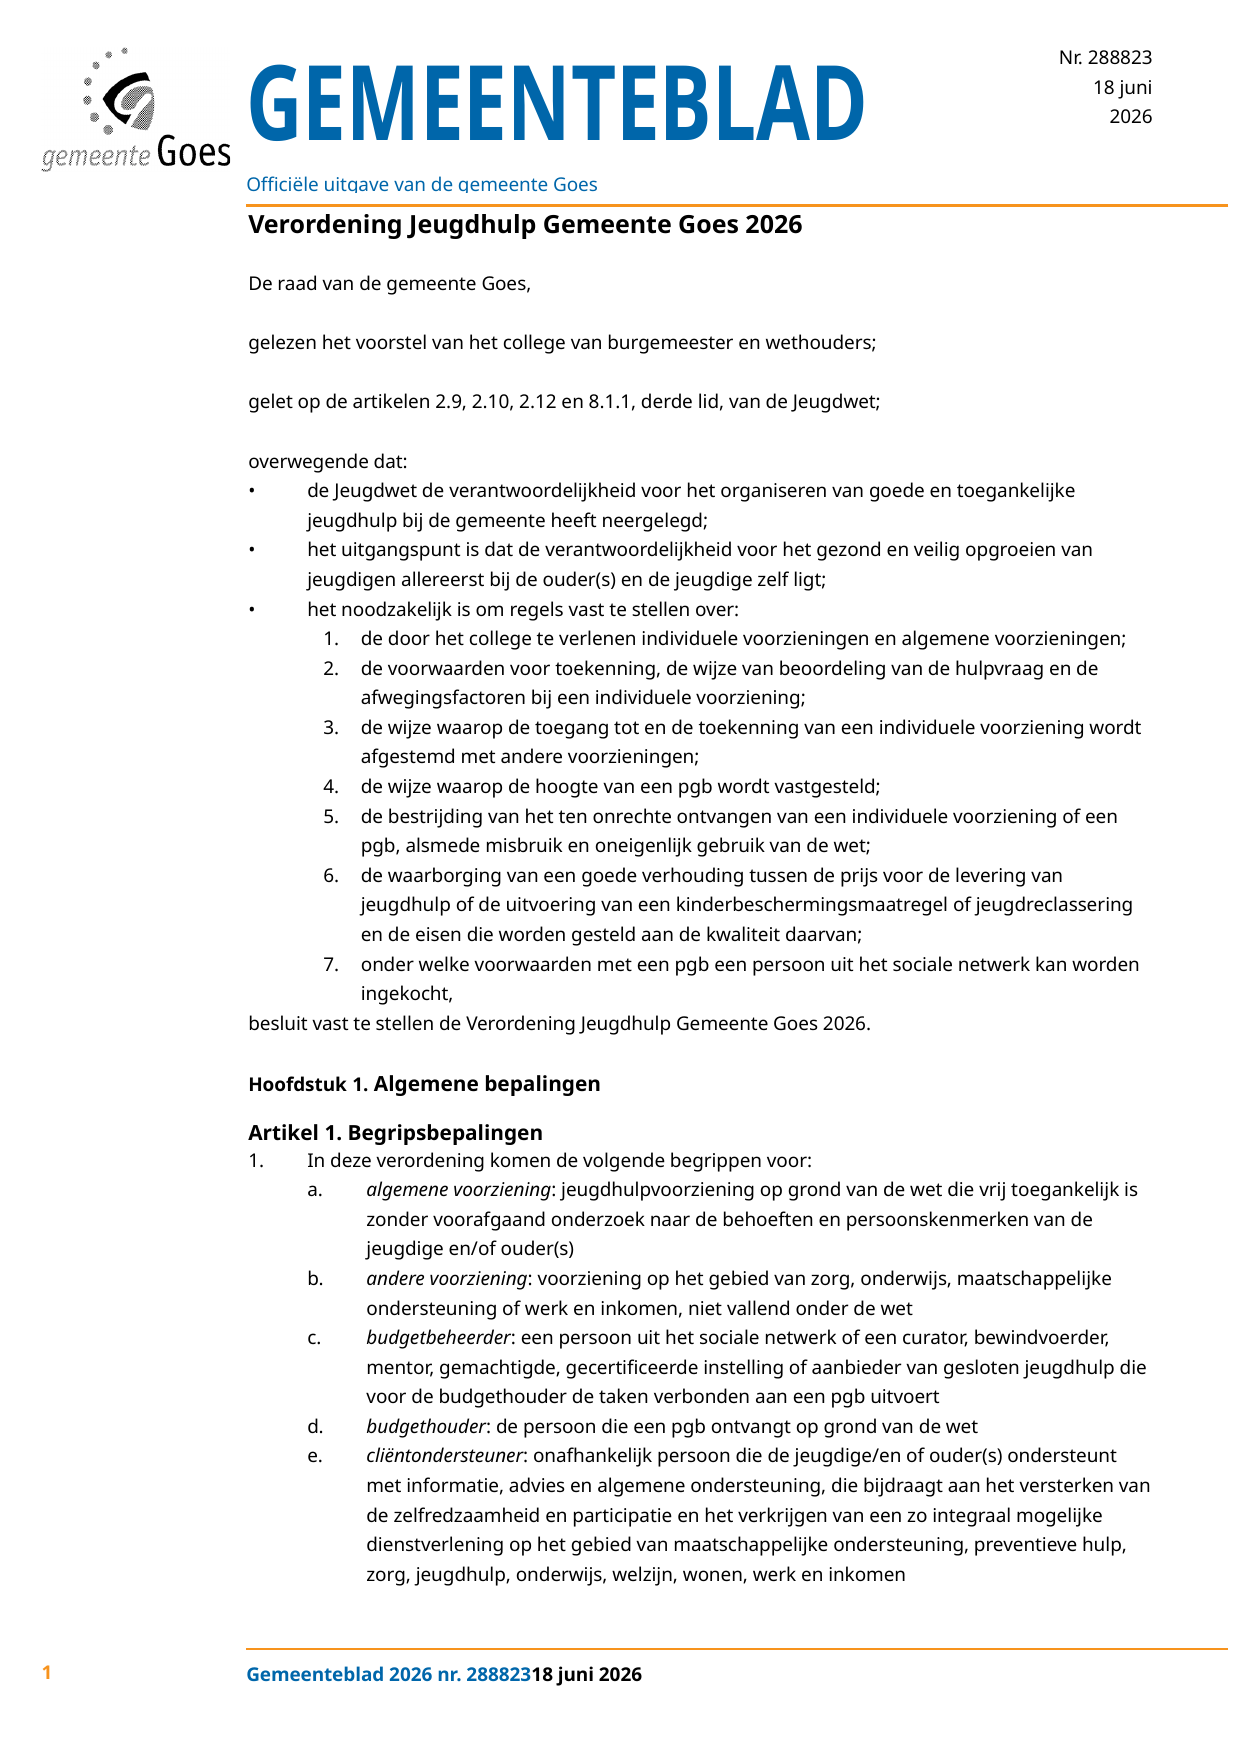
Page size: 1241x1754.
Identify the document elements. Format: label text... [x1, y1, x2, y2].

list budgetbeheerder: een persoon uit het sociale netwerk of een curator, bewindvoerder, mentor, gemachtigde, gecertificeerde instelling of aanbieder van gesloten jeugdhulp die voor de budgethouder de taken verbonden aan een pgb uitvoert [307, 1324, 1152, 1409]
list cliëntondersteuner: onafhankelijk persoon die de jeugdige/en of ouder(s) ondersteunt met informatie, advies en algemene ondersteuning, die bijdraagt aan het versterken van de zelfredzaamheid en participatie en het verkrijgen van een zo integraal mogelijke dienstverlening op het gebied van maatschappelijke ondersteuning, preventieve hulp, zorg, jeugdhulp, onderwijs, welzijn, wonen, werk en inkomen [307, 1443, 1152, 1587]
list de Jeugdwet de verantwoordelijkheid voor het organiseren van goede en toegankelijke jeugdhulp bij de gemeente heeft neergelegd; [248, 477, 1152, 533]
list de wijze waarop de hoogte van een pgb wordt vastgesteld; [323, 773, 1152, 799]
list andere voorziening: voorziening op het gebied van zorg, onderwijs, maatschappelijke ondersteuning of werk en inkomen, niet vallend onder de wet [307, 1265, 1152, 1320]
text Artikel 1. Begripsbepalingen [248, 1118, 1152, 1147]
text gelet op de artikelen 2.9, 2.10, 2.12 en 8.1.1, derde lid, van de Jeugdwet; [248, 389, 1152, 414]
text besluit vast te stellen de Verordening Jeugdhulp Gemeente Goes 2026. [248, 1010, 1152, 1036]
list het uitgangspunt is dat de verantwoordelijkheid voor het gezond en veilig opgroeien van jeugdigen allereerst bij de ouder(s) en de jeugdige zelf ligt; [248, 537, 1152, 592]
list budgethouder: de persoon die een pgb ontvangt op grond van de wet [307, 1413, 1152, 1439]
text overwegende dat: [248, 448, 1152, 473]
list In deze verordening komen de volgende begrippen voor: [248, 1147, 1152, 1172]
text Verordening Jeugdhulp Gemeente Goes 2026 [248, 207, 1152, 241]
list de door het college te verlenen individuele voorzieningen en algemene voorzieningen; [323, 625, 1152, 651]
list het noodzakelijk is om regels vast te stellen over: [248, 596, 1152, 621]
text De raad van de gemeente Goes, [248, 270, 1152, 296]
list onder welke voorwaarden met een pgb een persoon uit het sociale netwerk kan worden ingekocht, [323, 951, 1152, 1006]
list algemene voorziening: jeugdhulpvoorziening op grond van de wet die vrij toegankelijk is zonder voorafgaand onderzoek naar de behoeften en persoonskenmerken van de jeugdige en/of ouder(s) [307, 1176, 1152, 1261]
list de waarborging van een goede verhouding tussen de prijs voor de levering van jeugdhulp of de uitvoering van een kinderbeschermingsmaatregel of jeugdreclassering en de eisen die worden gesteld aan de kwaliteit daarvan; [323, 862, 1152, 947]
picture [41, 47, 231, 172]
list de bestrijding van het ten onrechte ontvangen van een individuele voorziening of een pgb, alsmede misbruik en oneigenlijk gebruik van de wet; [323, 803, 1152, 858]
list de wijze waarop de toegang tot en de toekenning van een individuele voorziening wordt afgestemd met andere voorzieningen; [323, 714, 1152, 769]
text gelezen het voorstel van het college van burgemeester en wethouders; [248, 329, 1152, 355]
text Hoofdstuk 1. Algemene bepalingen [248, 1069, 1152, 1097]
list de voorwaarden voor toekenning, de wijze van beoordeling van de hulpvraag en de afwegingsfactoren bij een individuele voorziening; [323, 655, 1152, 710]
